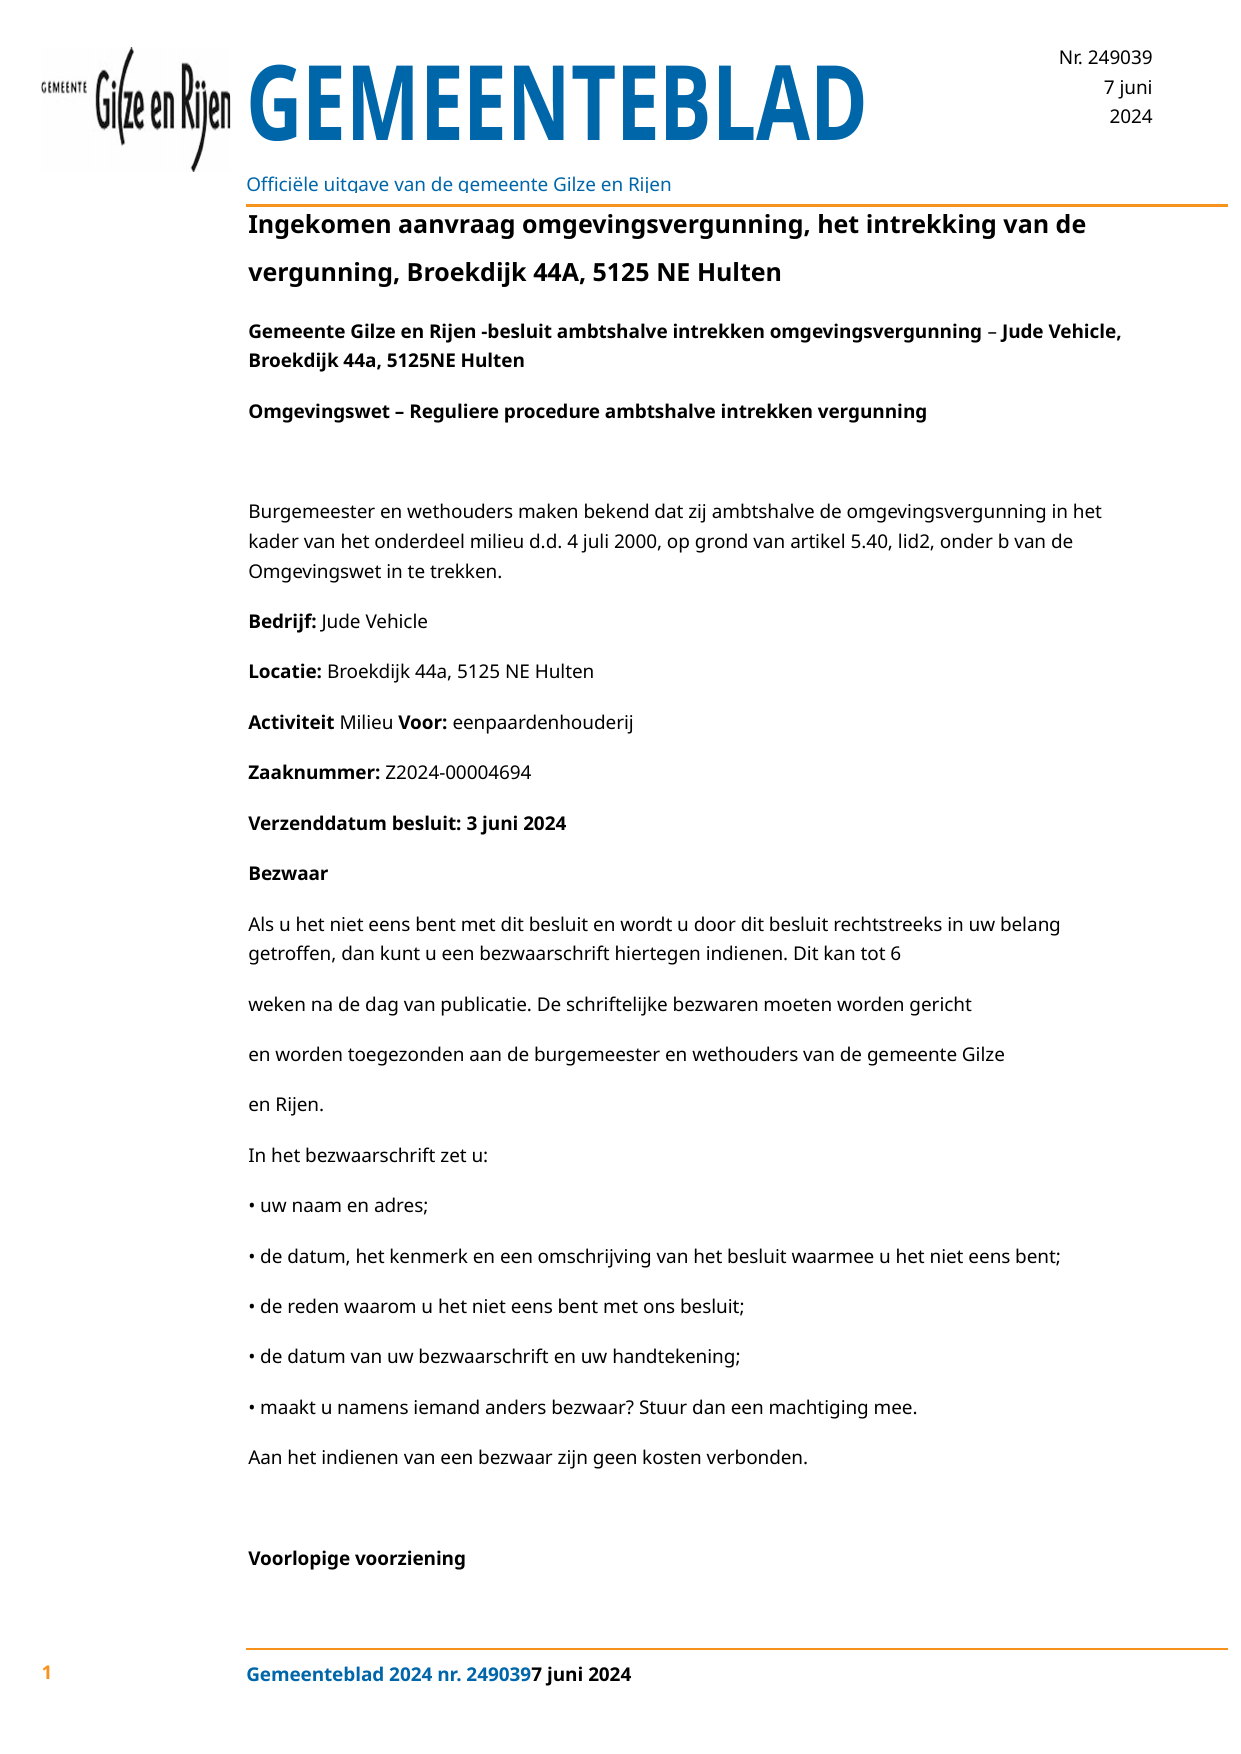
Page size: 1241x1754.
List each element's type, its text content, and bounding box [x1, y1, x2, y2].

picture [41, 47, 231, 172]
text Gemeente Gilze en Rijen -besluit ambtshalve intrekken omgevingsvergunning – Jude Vehicle, Broekdijk 44a, 5125NE Hulten [248, 318, 1152, 373]
text Bedrijf: Jude Vehicle [248, 608, 1152, 634]
text Omgevingswet – Reguliere procedure ambtshalve intrekken vergunning [248, 398, 1152, 424]
text • maakt u namens iemand anders bezwaar? Stuur dan een machtiging mee. [248, 1394, 1152, 1420]
text Burgemeester en wethouders maken bekend dat zij ambtshalve de omgevingsvergunning in het kader van het onderdeel milieu d.d. 4 juli 2000, op grond van artikel 5.40, lid2, onder b van de Omgevingswet in te trekken. [248, 499, 1152, 584]
text Aan het indienen van een bezwaar zijn geen kosten verbonden. [248, 1444, 1152, 1470]
text weken na de dag van publicatie. De schriftelijke bezwaren moeten worden gericht [248, 991, 1152, 1017]
text Voorlopige voorziening [248, 1545, 1152, 1571]
text • de reden waarom u het niet eens bent met ons besluit; [248, 1293, 1152, 1319]
text • de datum, het kenmerk en een omschrijving van het besluit waarmee u het niet eens bent; [248, 1243, 1152, 1269]
text • uw naam en adres; [248, 1192, 1152, 1218]
text Als u het niet eens bent met dit besluit en wordt u door dit besluit rechtstreeks in uw belang getroffen, dan kunt u een bezwaarschrift hiertegen indienen. Dit kan tot 6 [248, 911, 1152, 966]
text • de datum van uw bezwaarschrift en uw handtekening; [248, 1344, 1152, 1369]
text Bezwaar [248, 860, 1152, 886]
text Ingekomen aanvraag omgevingsvergunning, het intrekking van de vergunning, Broekdijk 44A, 5125 NE Hulten [248, 207, 1152, 288]
text Locatie: Broekdijk 44a, 5125 NE Hulten [248, 659, 1152, 684]
text en worden toegezonden aan de burgemeester en wethouders van de gemeente Gilze [248, 1041, 1152, 1067]
text Activiteit Milieu Voor: eenpaardenhouderij [248, 709, 1152, 735]
text Zaaknummer: Z2024-00004694 [248, 759, 1152, 785]
text In het bezwaarschrift zet u: [248, 1142, 1152, 1168]
text Verzenddatum besluit: 3 juni 2024 [248, 810, 1152, 836]
text en Rijen. [248, 1092, 1152, 1117]
